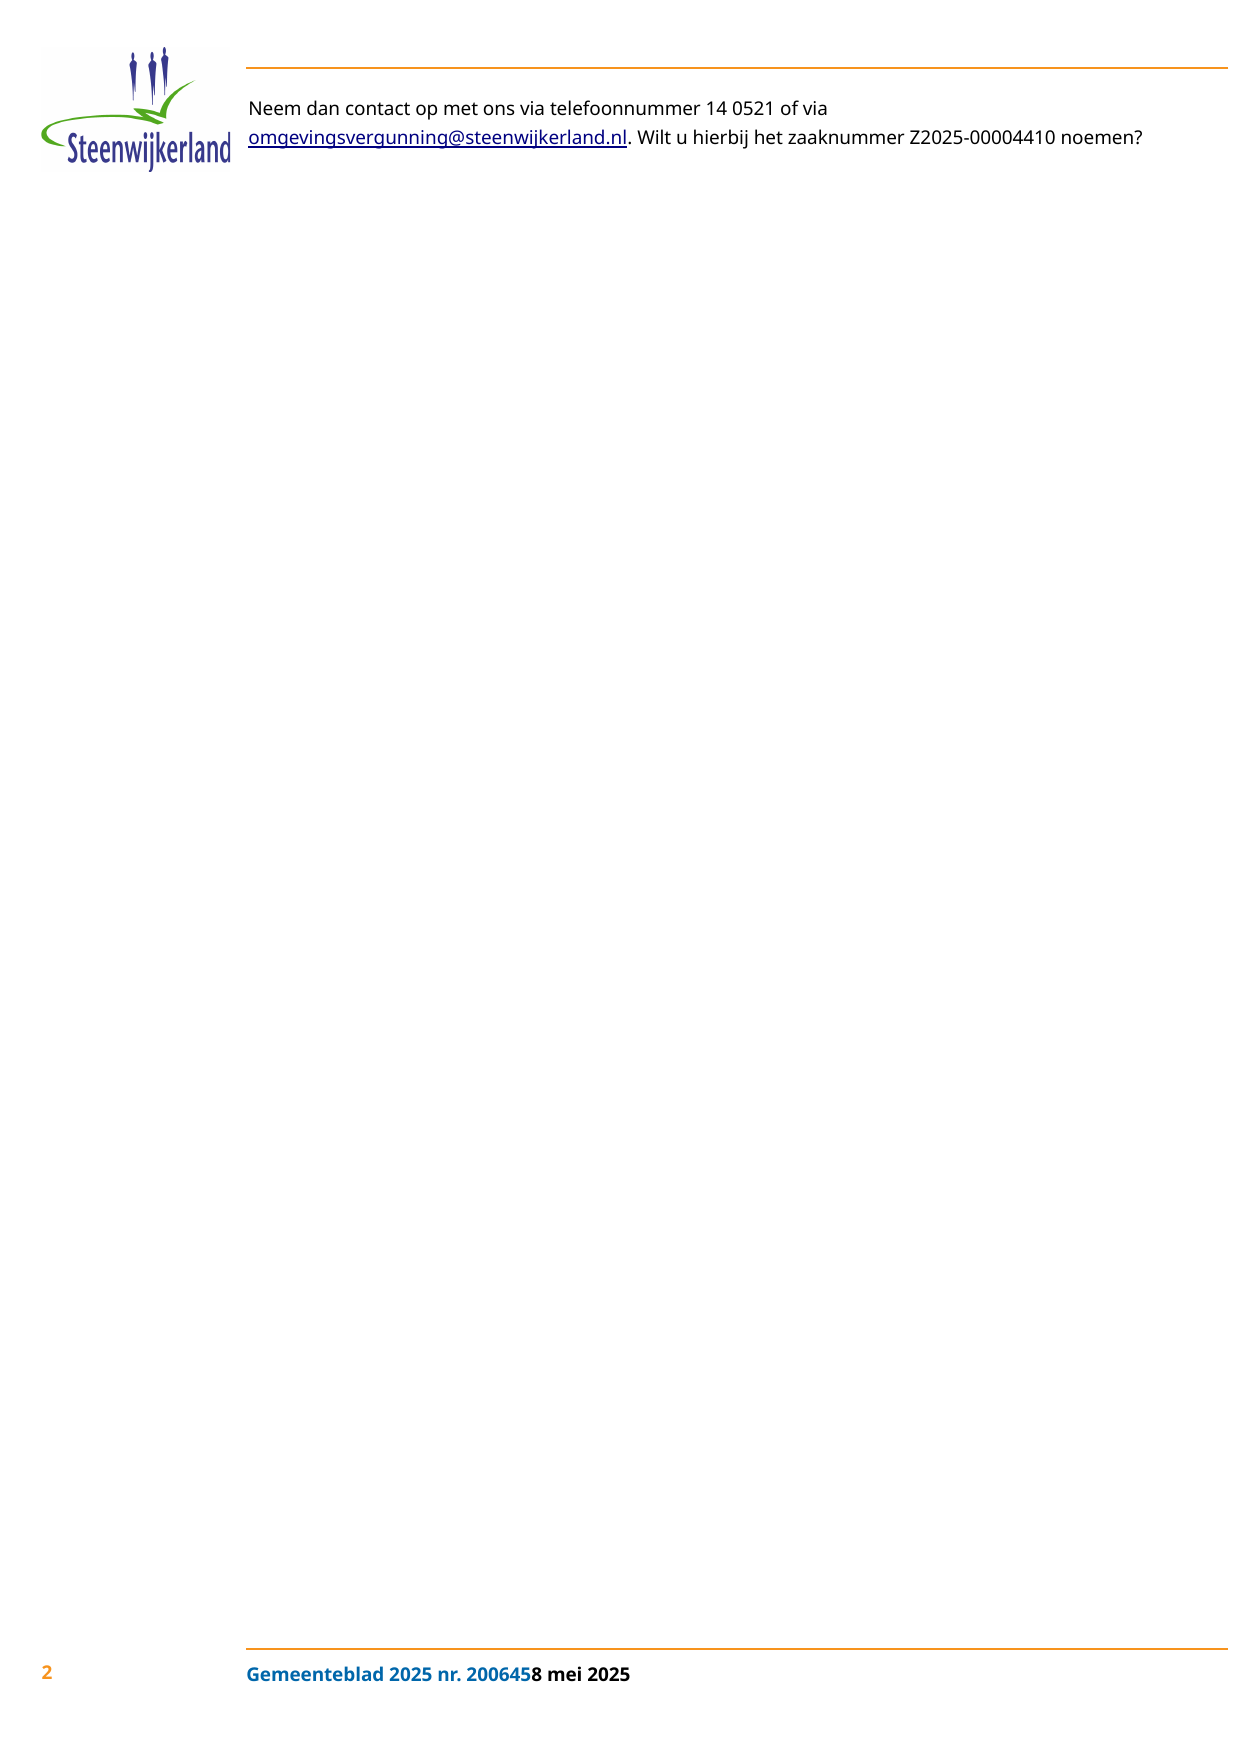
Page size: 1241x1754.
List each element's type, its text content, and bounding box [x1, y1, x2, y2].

picture [41, 47, 231, 172]
text Neem dan contact op met ons via telefoonnummer 14 0521 of via omgevingsvergunning@steenwijkerland.nl. Wilt u hierbij het zaaknummer Z2025-00004410 noemen? [248, 95, 1152, 150]
